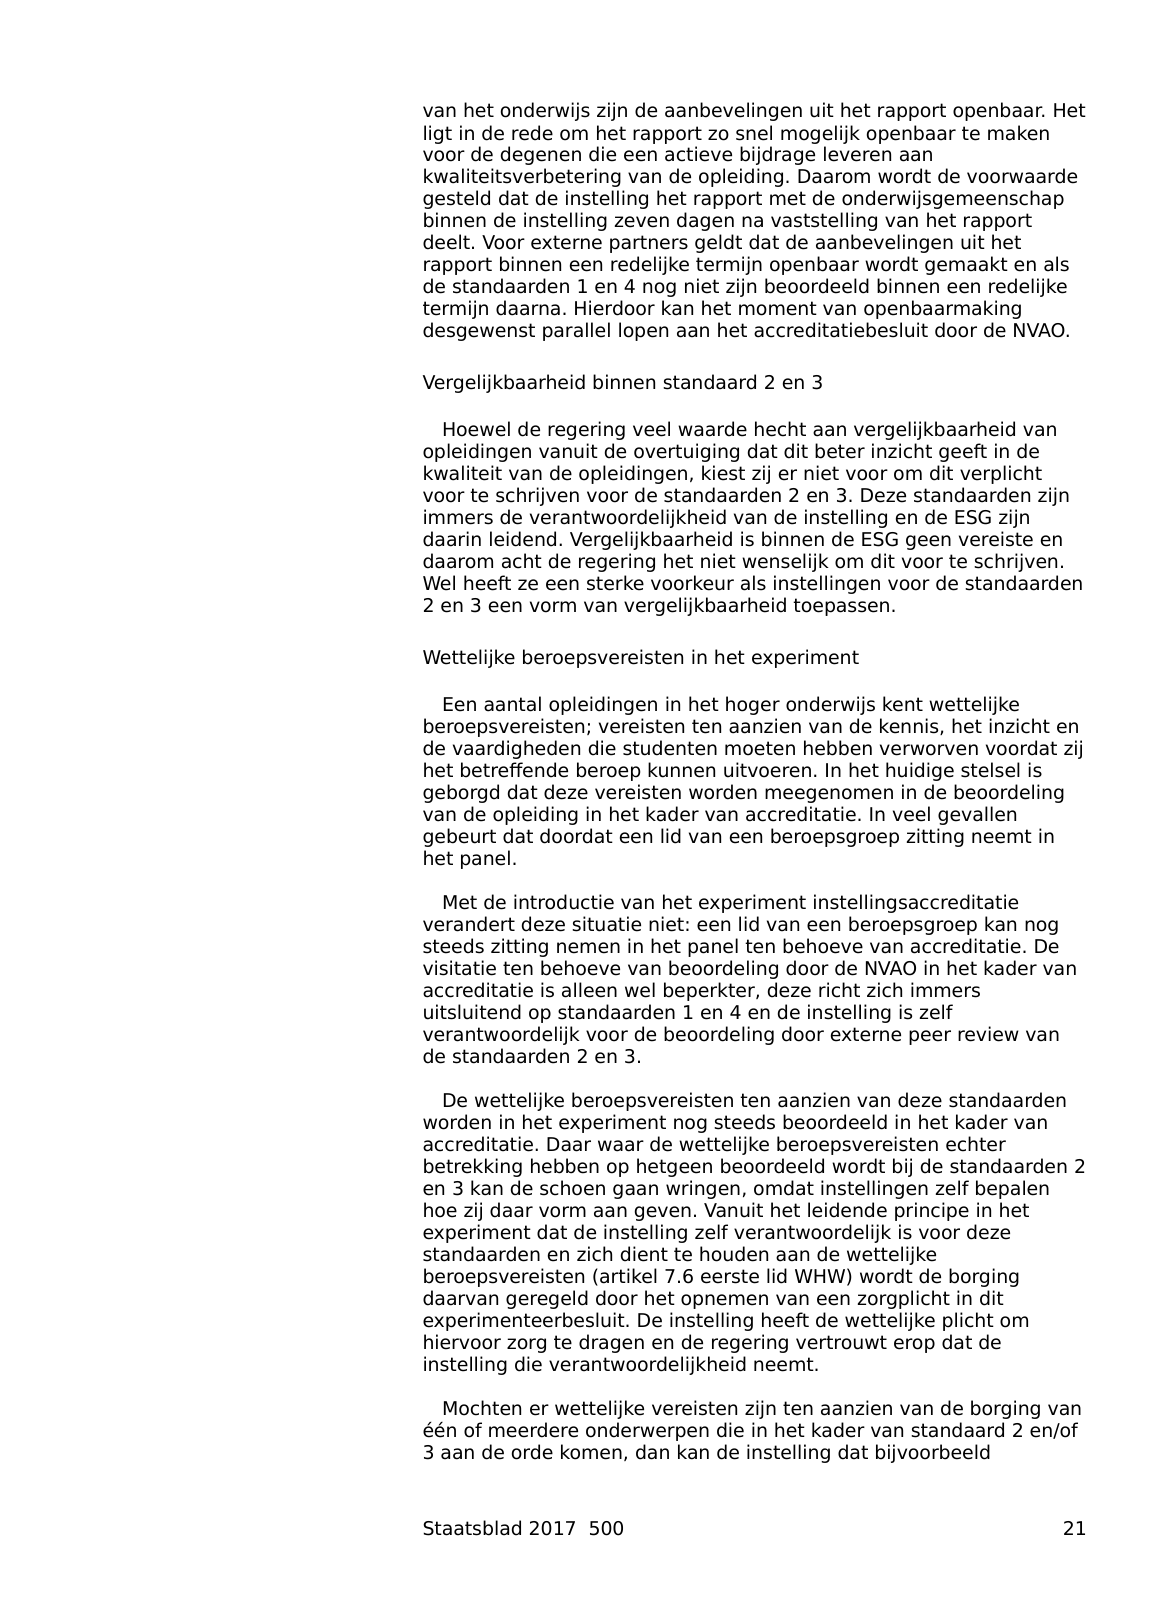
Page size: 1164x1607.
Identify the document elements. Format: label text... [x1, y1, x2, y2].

text Een aantal opleidingen in het hoger onderwijs kent wettelijke beroepsvereisten; vereisten ten aanzien van de kennis, het inzicht en de vaardigheden die studenten moeten hebben verworven voordat zij het betreffende beroep kunnen uitvoeren. In het huidige stelsel is geborgd dat deze vereisten worden meegenomen in de beoordeling van de opleiding in het kader van accreditatie. In veel gevallen gebeurt dat doordat een lid van een beroepsgroep zitting neemt in het panel. [422, 694, 1087, 870]
text Met de introductie van het experiment instellingsaccreditatie verandert deze situatie niet: een lid van een beroepsgroep kan nog steeds zitting nemen in het panel ten behoeve van accreditatie. De visitatie ten behoeve van beoordeling door de NVAO in het kader van accreditatie is alleen wel beperkter, deze richt zich immers uitsluitend op standaarden 1 en 4 en de instelling is zelf verantwoordelijk voor de beoordeling door externe peer review van de standaarden 2 en 3. [422, 892, 1087, 1068]
text Hoewel de regering veel waarde hecht aan vergelijkbaarheid van opleidingen vanuit de overtuiging dat dit beter inzicht geeft in de kwaliteit van de opleidingen, kiest zij er niet voor om dit verplicht voor te schrijven voor de standaarden 2 en 3. Deze standaarden zijn immers de verantwoordelijkheid van de instelling en de ESG zijn daarin leidend. Vergelijkbaarheid is binnen de ESG geen vereiste en daarom acht de regering het niet wenselijk om dit voor te schrijven. Wel heeft ze een sterke voorkeur als instellingen voor de standaarden 2 en 3 een vorm van vergelijkbaarheid toepassen. [422, 419, 1087, 617]
text van het onderwijs zijn de aanbevelingen uit het rapport openbaar. Het ligt in de rede om het rapport zo snel mogelijk openbaar te maken voor de degenen die een actieve bijdrage leveren aan kwaliteitsverbetering van de opleiding. Daarom wordt de voorwaarde gesteld dat de instelling het rapport met de onderwijsgemeenschap binnen de instelling zeven dagen na vaststelling van het rapport deelt. Voor externe partners geldt dat de aanbevelingen uit het rapport binnen een redelijke termijn openbaar wordt gemaakt en als de standaarden 1 en 4 nog niet zijn beoordeeld binnen een redelijke termijn daarna. Hierdoor kan het moment van openbaarmaking desgewenst parallel lopen aan het accreditatiebesluit door de NVAO. [422, 100, 1087, 342]
subtitle Vergelijkbaarheid binnen standaard 2 en 3 [422, 372, 1087, 394]
subtitle Wettelijke beroepsvereisten in het experiment [422, 647, 1087, 669]
text Mochten er wettelijke vereisten zijn ten aanzien van de borging van één of meerdere onderwerpen die in het kader van standaard 2 en/of 3 aan de orde komen, dan kan de instelling dat bijvoorbeeld [422, 1398, 1087, 1464]
text De wettelijke beroepsvereisten ten aanzien van deze standaarden worden in het experiment nog steeds beoordeeld in het kader van accreditatie. Daar waar de wettelijke beroepsvereisten echter betrekking hebben op hetgeen beoordeeld wordt bij de standaarden 2 en 3 kan de schoen gaan wringen, omdat instellingen zelf bepalen hoe zij daar vorm aan geven. Vanuit het leidende principe in het experiment dat de instelling zelf verantwoordelijk is voor deze standaarden en zich dient te houden aan de wettelijke beroepsvereisten (artikel 7.6 eerste lid WHW) wordt de borging daarvan geregeld door het opnemen van een zorgplicht in dit experimenteerbesluit. De instelling heeft de wettelijke plicht om hiervoor zorg te dragen en de regering vertrouwt erop dat de instelling die verantwoordelijkheid neemt. [422, 1090, 1087, 1376]
